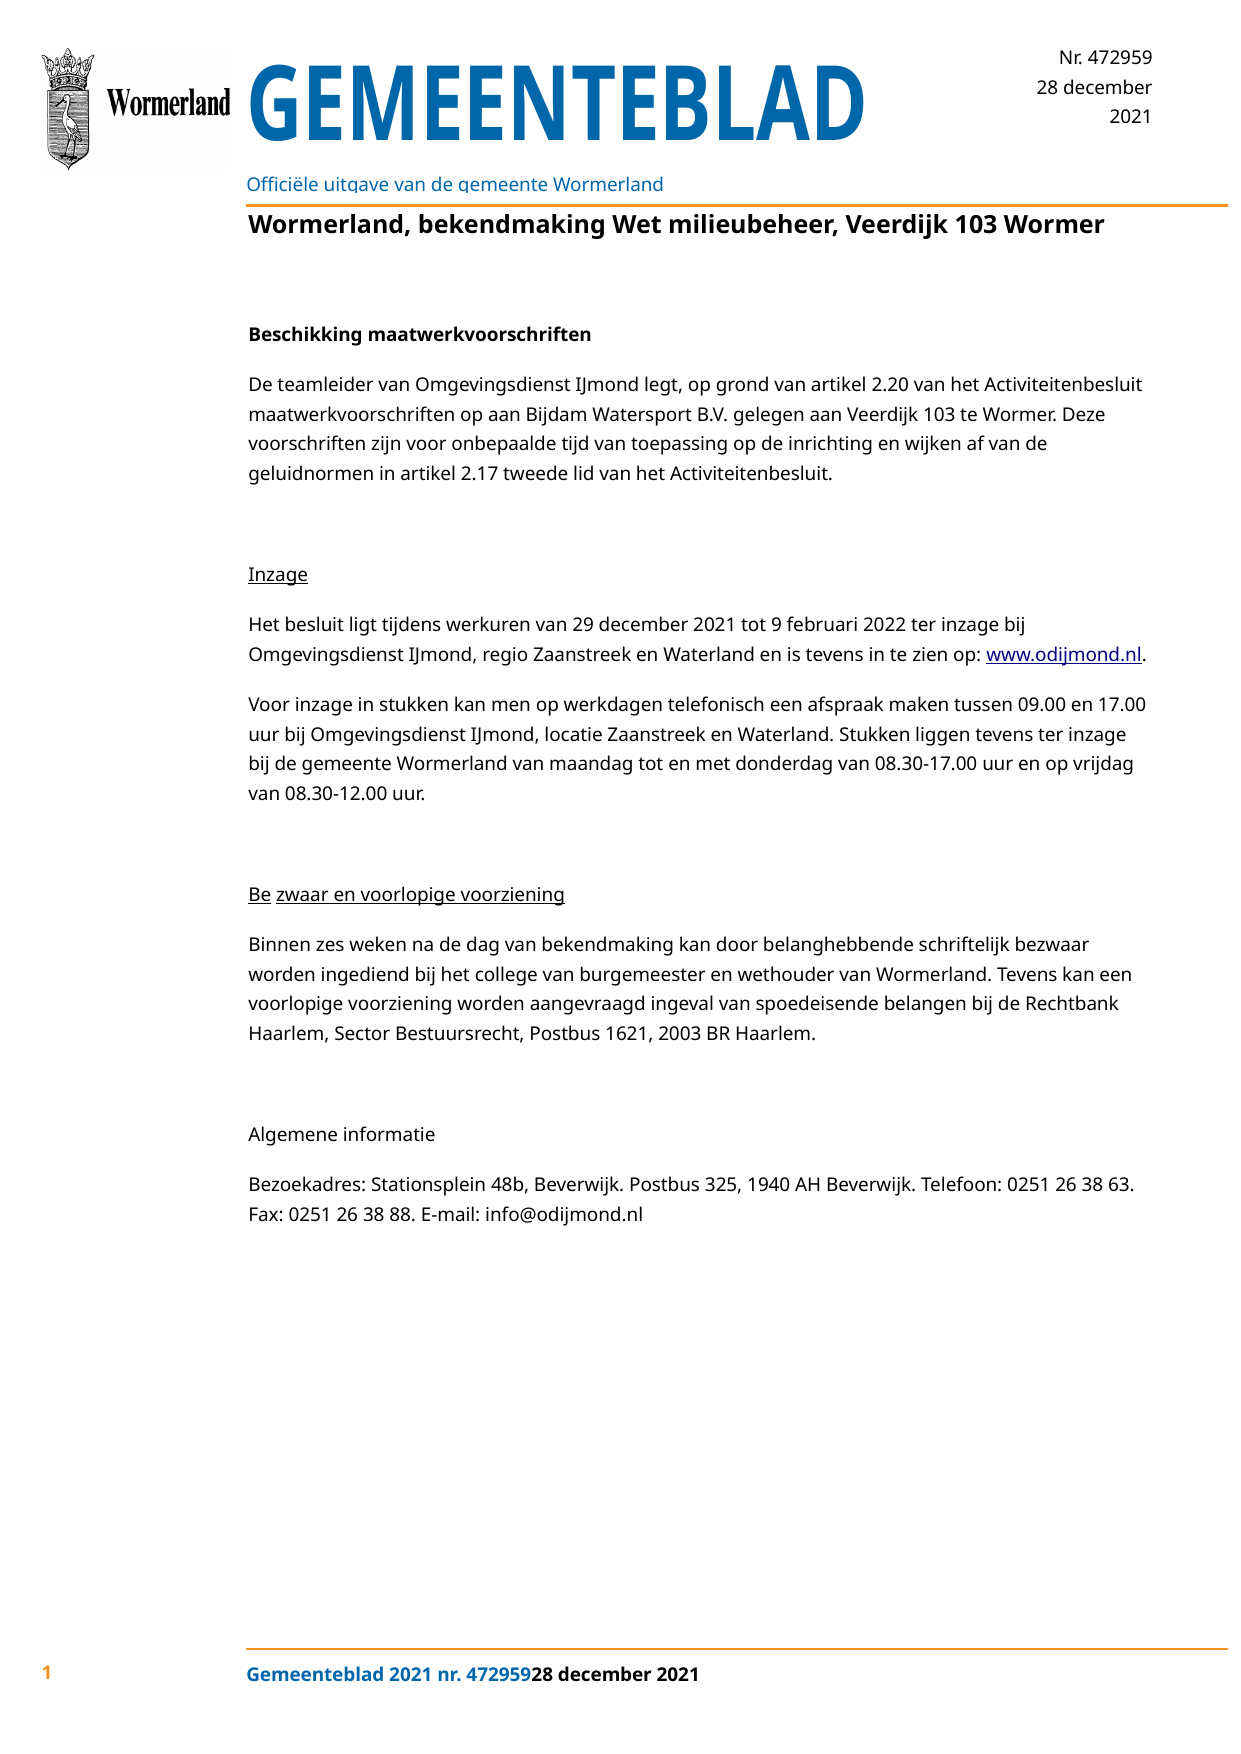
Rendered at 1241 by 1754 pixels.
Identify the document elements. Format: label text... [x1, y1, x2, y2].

text Wormerland, bekendmaking Wet milieubeheer, Veerdijk 103 Wormer [248, 207, 1152, 241]
picture [41, 47, 231, 172]
text Beschikking maatwerkvoorschriften [248, 321, 1152, 346]
text Inzage [248, 561, 1152, 586]
text Algemene informatie [248, 1121, 1152, 1146]
text Voor inzage in stukken kan men op werkdagen telefonisch een afspraak maken tussen 09.00 en 17.00 uur bij Omgevingsdienst IJmond, locatie Zaanstreek en Waterland. Stukken liggen tevens ter inzage bij de gemeente Wormerland van maandag tot en met donderdag van 08.30-17.00 uur en op vrijdag van 08.30-12.00 uur. [248, 691, 1152, 806]
text De teamleider van Omgevingsdienst IJmond legt, op grond van artikel 2.20 van het Activiteitenbesluit maatwerkvoorschriften op aan Bijdam Watersport B.V. gelegen aan Veerdijk 103 te Wormer. Deze voorschriften zijn voor onbepaalde tijd van toepassing op de inrichting en wijken af van de geluidnormen in artikel 2.17 tweede lid van het Activiteitenbesluit. [248, 371, 1152, 486]
text Binnen zes weken na de dag van bekendmaking kan door belanghebbende schriftelijk bezwaar worden ingediend bij het college van burgemeester en wethouder van Wormerland. Tevens kan een voorlopige voorziening worden aangevraagd ingeval van spoedeisende belangen bij de Rechtbank Haarlem, Sector Bestuursrecht, Postbus 1621, 2003 BR Haarlem. [248, 931, 1152, 1046]
text Be zwaar en voorlopige voorziening [248, 881, 1152, 906]
text Het besluit ligt tijdens werkuren van 29 december 2021 tot 9 februari 2022 ter inzage bij Omgevingsdienst IJmond, regio Zaanstreek en Waterland en is tevens in te zien op: www.odijmond.nl. [248, 611, 1152, 666]
text Bezoekadres: Stationsplein 48b, Beverwijk. Postbus 325, 1940 AH Beverwijk. Telefoon: 0251 26 38 63. Fax: 0251 26 38 88. E-mail: info@odijmond.nl [248, 1171, 1152, 1226]
